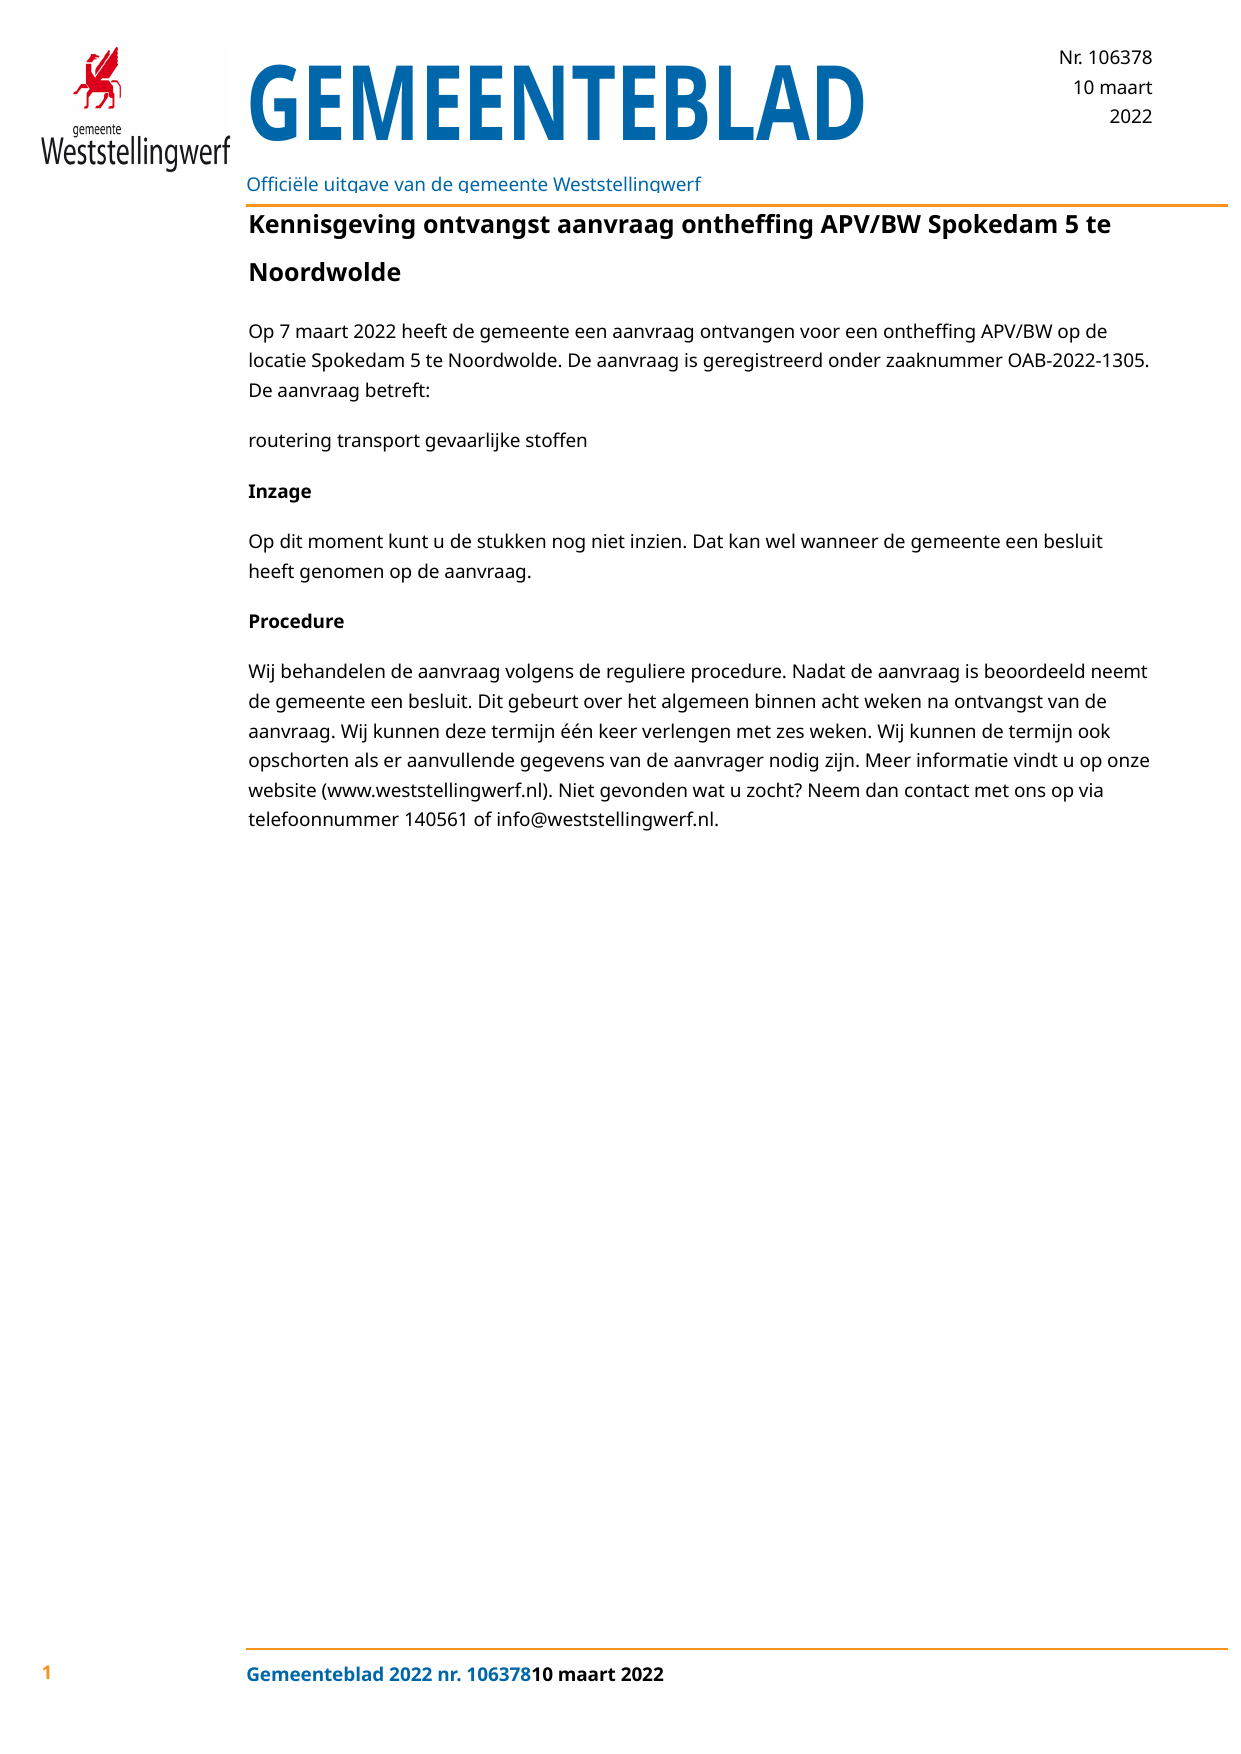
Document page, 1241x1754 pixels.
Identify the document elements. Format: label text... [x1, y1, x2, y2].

text Op 7 maart 2022 heeft de gemeente een aanvraag ontvangen voor een ontheffing APV/BW op de locatie Spokedam 5 te Noordwolde. De aanvraag is geregistreerd onder zaaknummer OAB-2022-1305. De aanvraag betreft: [248, 318, 1152, 403]
text Op dit moment kunt u de stukken nog niet inzien. Dat kan wel wanneer de gemeente een besluit heeft genomen op de aanvraag. [248, 528, 1152, 584]
picture [41, 47, 231, 172]
text routering transport gevaarlijke stoffen [248, 427, 1152, 453]
text Procedure [248, 608, 1152, 634]
text Wij behandelen de aanvraag volgens de reguliere procedure. Nadat de aanvraag is beoordeeld neemt de gemeente een besluit. Dit gebeurt over het algemeen binnen acht weken na ontvangst van de aanvraag. Wij kunnen deze termijn één keer verlengen met zes weken. Wij kunnen de termijn ook opschorten als er aanvullende gegevens van de aanvrager nodig zijn. Meer informatie vindt u op onze website (www.weststellingwerf.nl). Niet gevonden wat u zocht? Neem dan contact met ons op via telefoonnummer 140561 of info@weststellingwerf.nl. [248, 659, 1152, 832]
text Inzage [248, 478, 1152, 504]
text Kennisgeving ontvangst aanvraag ontheffing APV/BW Spokedam 5 te Noordwolde [248, 207, 1152, 288]
